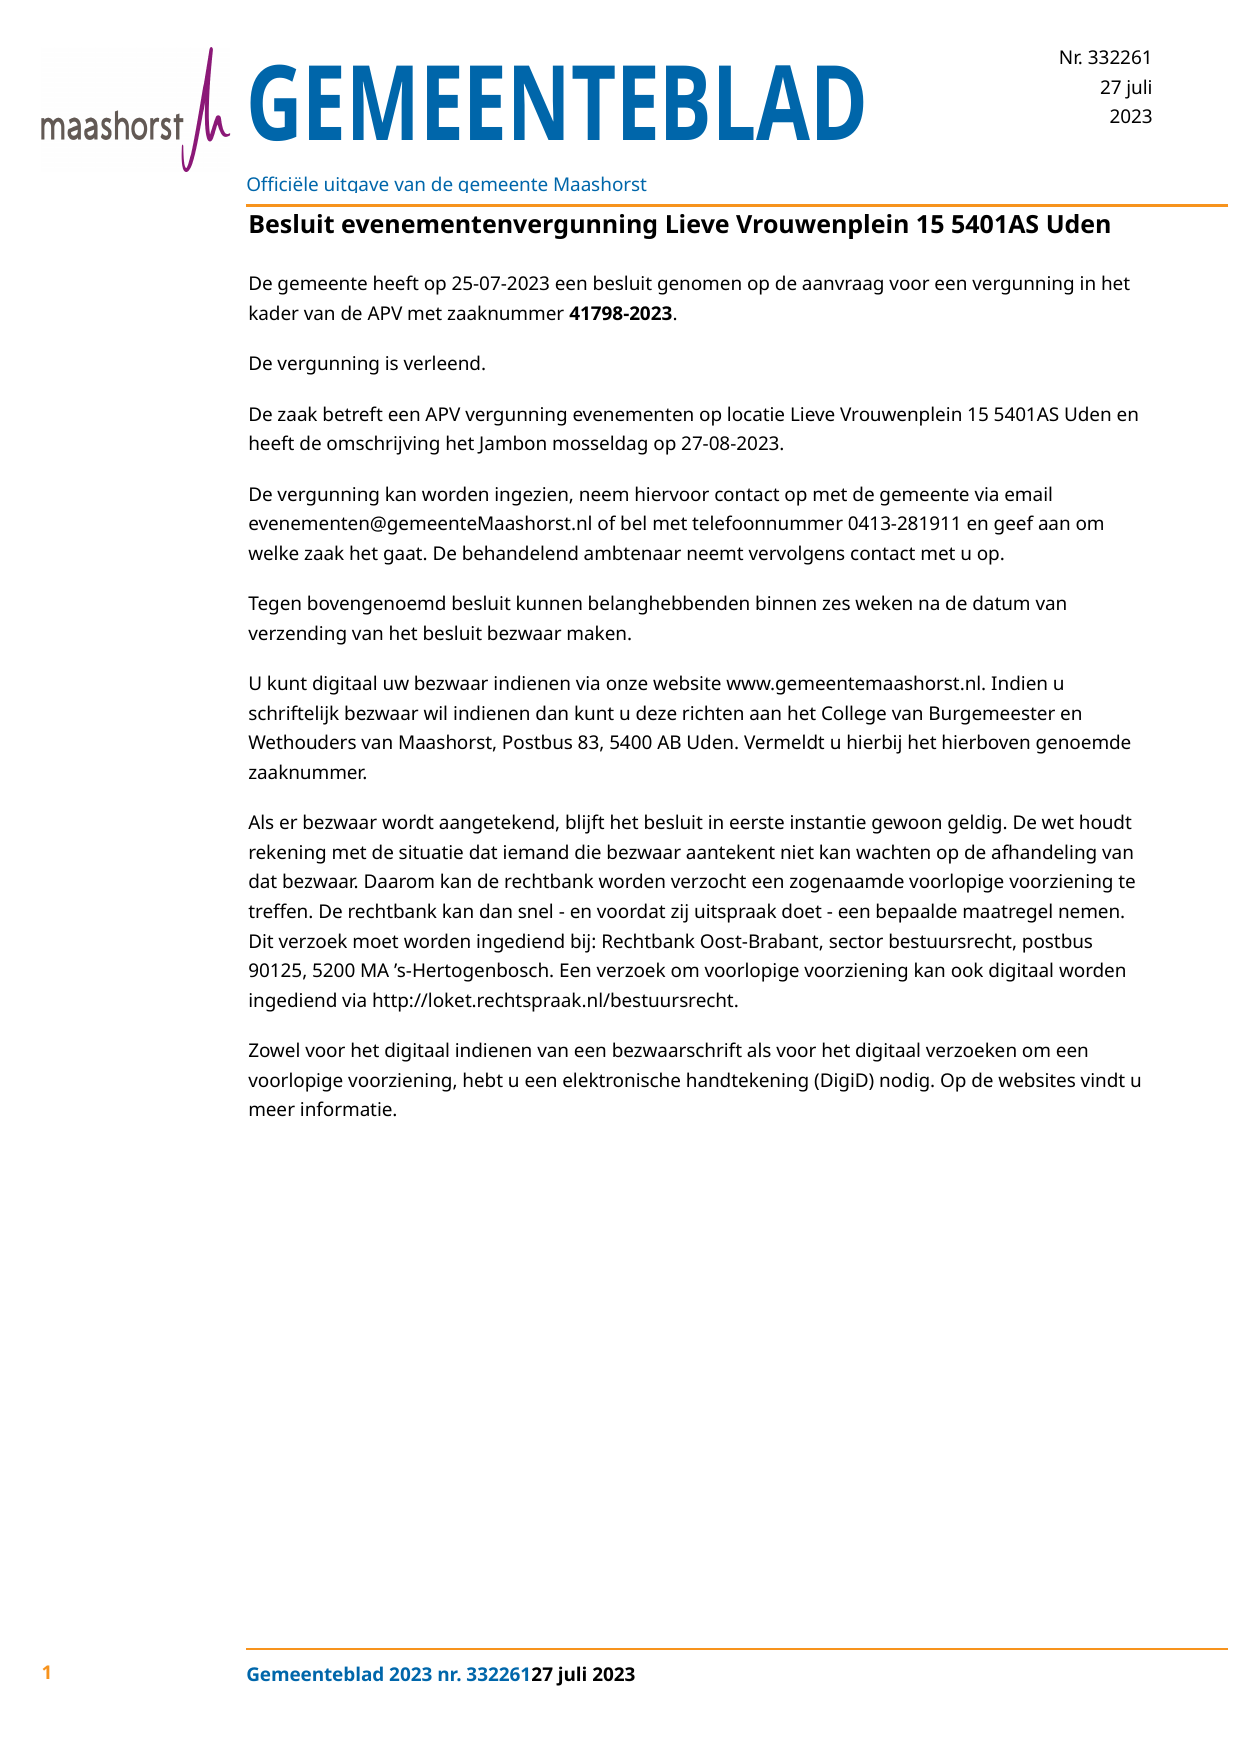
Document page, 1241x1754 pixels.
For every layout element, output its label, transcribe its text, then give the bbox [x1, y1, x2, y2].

picture [41, 47, 231, 172]
text De zaak betreft een APV vergunning evenementen op locatie Lieve Vrouwenplein 15 5401AS Uden en heeft de omschrijving het Jambon mosseldag op 27-08-2023. [248, 401, 1152, 456]
text Besluit evenementenvergunning Lieve Vrouwenplein 15 5401AS Uden [248, 207, 1152, 241]
text Als er bezwaar wordt aangetekend, blijft het besluit in eerste instantie gewoon geldig. De wet houdt rekening met de situatie dat iemand die bezwaar aantekent niet kan wachten op de afhandeling van dat bezwaar. Daarom kan de rechtbank worden verzocht een zogenaamde voorlopige voorziening te treffen. De rechtbank kan dan snel - en voordat zij uitspraak doet - een bepaalde maatregel nemen. Dit verzoek moet worden ingediend bij: Rechtbank Oost-Brabant, sector bestuursrecht, postbus 90125, 5200 MA ’s-Hertogenbosch. Een verzoek om voorlopige voorziening kan ook digitaal worden ingediend via http://loket.rechtspraak.nl/bestuursrecht. [248, 809, 1152, 1013]
text Zowel voor het digitaal indienen van een bezwaarschrift als voor het digitaal verzoeken om een voorlopige voorziening, hebt u een elektronische handtekening (DigiD) nodig. Op de websites vindt u meer informatie. [248, 1037, 1152, 1122]
text Tegen bovengenoemd besluit kunnen belanghebbenden binnen zes weken na de datum van verzending van het besluit bezwaar maken. [248, 590, 1152, 646]
text De gemeente heeft op 25-07-2023 een besluit genomen op de aanvraag voor een vergunning in het kader van de APV met zaaknummer 41798-2023. [248, 270, 1152, 326]
text U kunt digitaal uw bezwaar indienen via onze website www.gemeentemaashorst.nl. Indien u schriftelijk bezwaar wil indienen dan kunt u deze richten aan het College van Burgemeester en Wethouders van Maashorst, Postbus 83, 5400 AB Uden. Vermeldt u hierbij het hierboven genoemde zaaknummer. [248, 670, 1152, 785]
text De vergunning kan worden ingezien, neem hiervoor contact op met de gemeente via email evenementen@gemeenteMaashorst.nl of bel met telefoonnummer 0413-281911 en geef aan om welke zaak het gaat. De behandelend ambtenaar neemt vervolgens contact met u op. [248, 481, 1152, 566]
text De vergunning is verleend. [248, 350, 1152, 376]
